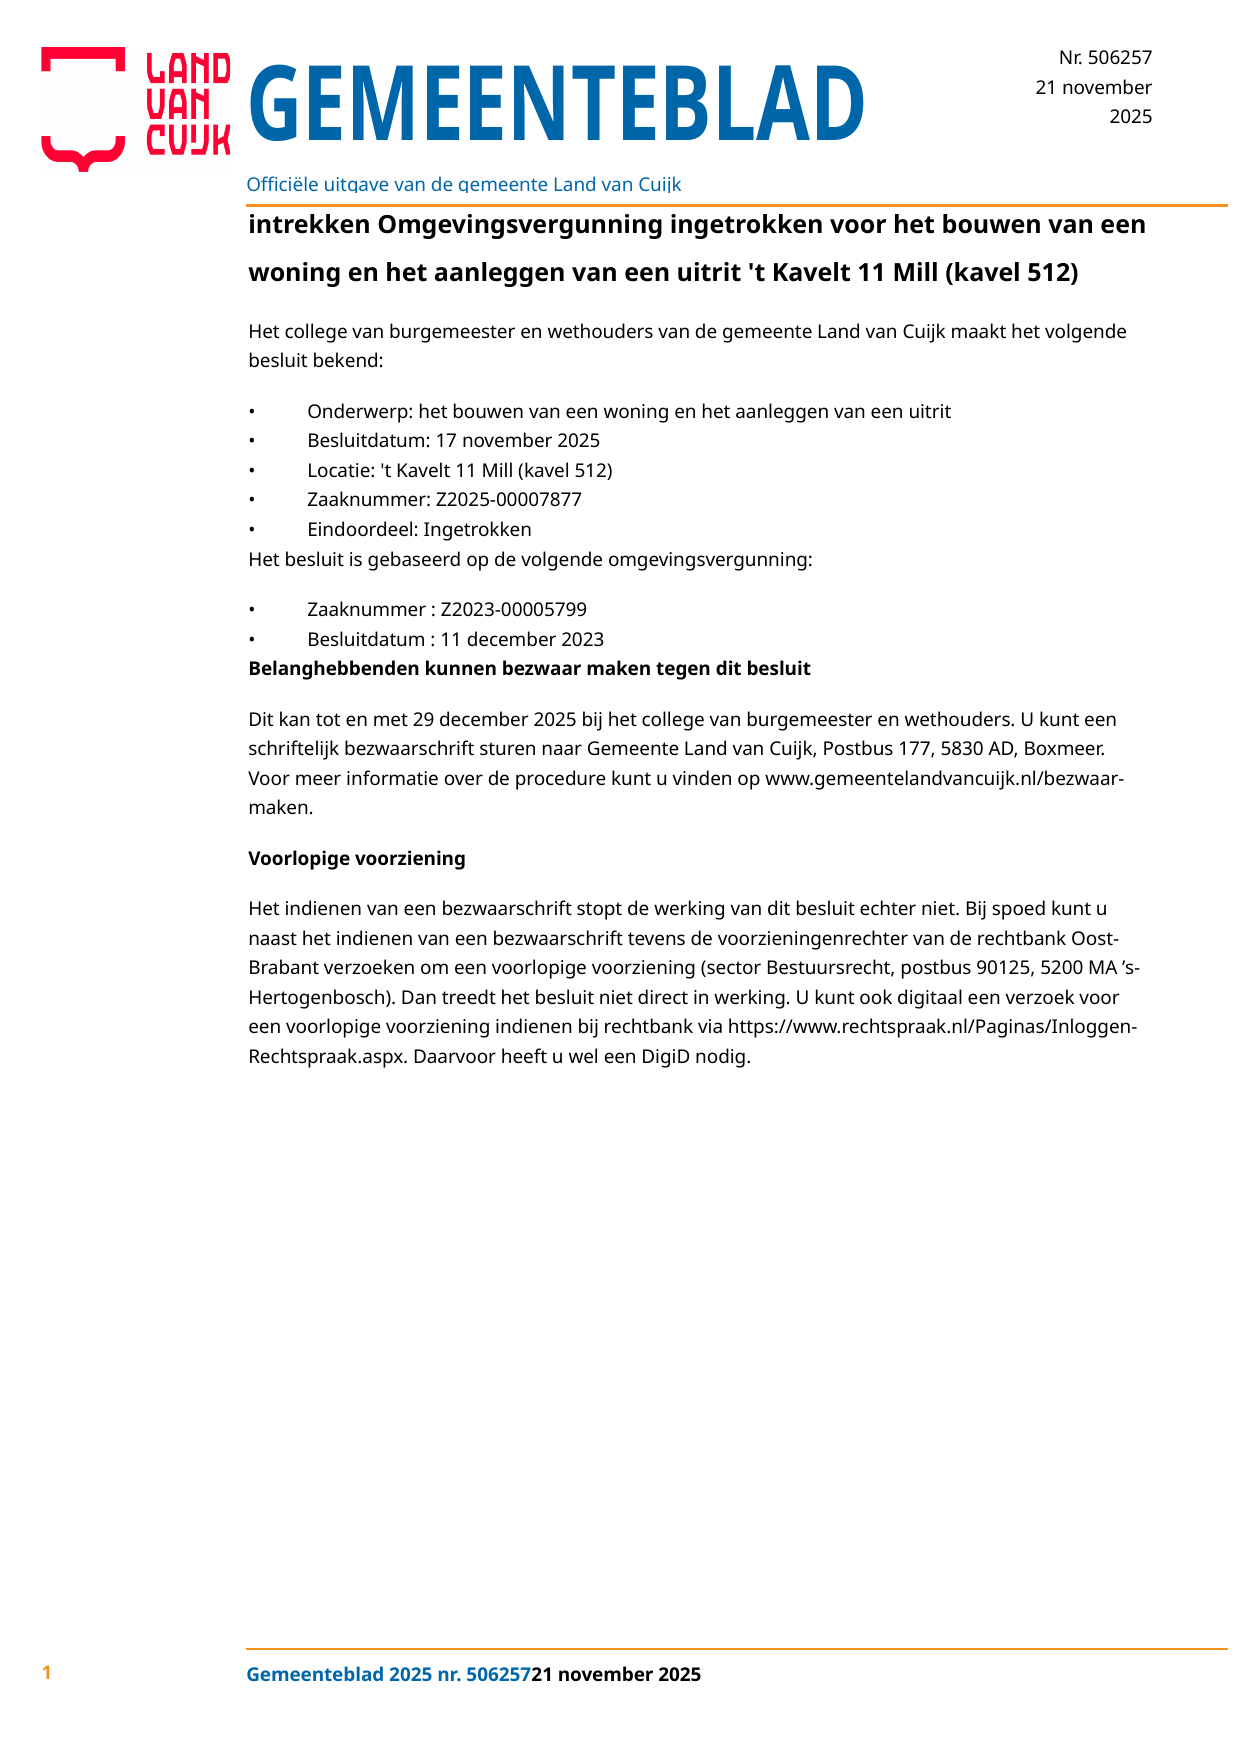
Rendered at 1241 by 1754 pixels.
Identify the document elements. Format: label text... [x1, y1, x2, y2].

text Voorlopige voorziening [248, 845, 1152, 871]
text Het besluit is gebaseerd op de volgende omgevingsvergunning: [248, 546, 1152, 572]
picture [41, 47, 231, 172]
text Het college van burgemeester en wethouders van de gemeente Land van Cuijk maakt het volgende besluit bekend: [248, 318, 1152, 373]
text Het indienen van een bezwaarschrift stopt de werking van dit besluit echter niet. Bij spoed kunt u naast het indienen van een bezwaarschrift tevens de voorzieningenrechter van de rechtbank Oost-Brabant verzoeken om een voorlopige voorziening (sector Bestuursrecht, postbus 90125, 5200 MA ’s-Hertogenbosch). Dan treedt het besluit niet direct in werking. U kunt ook digitaal een verzoek voor een voorlopige voorziening indienen bij rechtbank via https://www.rechtspraak.nl/Paginas/Inloggen-Rechtspraak.aspx. Daarvoor heeft u wel een DigiD nodig. [248, 895, 1152, 1069]
list Eindoordeel: Ingetrokken [248, 516, 1152, 542]
text intrekken Omgevingsvergunning ingetrokken voor het bouwen van een woning en het aanleggen van een uitrit 't Kavelt 11 Mill (kavel 512) [248, 207, 1152, 288]
text Dit kan tot en met 29 december 2025 bij het college van burgemeester en wethouders. U kunt een schriftelijk bezwaarschrift sturen naar Gemeente Land van Cuijk, Postbus 177, 5830 AD, Boxmeer. Voor meer informatie over de procedure kunt u vinden op www.gemeentelandvancuijk.nl/bezwaar-maken. [248, 706, 1152, 820]
text Belanghebbenden kunnen bezwaar maken tegen dit besluit [248, 655, 1152, 681]
list Zaaknummer : Z2023-00005799 [248, 596, 1152, 622]
list Locatie: 't Kavelt 11 Mill (kavel 512) [248, 457, 1152, 483]
list Besluitdatum: 17 november 2025 [248, 427, 1152, 453]
list Onderwerp: het bouwen van een woning en het aanleggen van een uitrit [248, 398, 1152, 424]
list Zaaknummer: Z2025-00007877 [248, 487, 1152, 512]
list Besluitdatum : 11 december 2023 [248, 626, 1152, 652]
